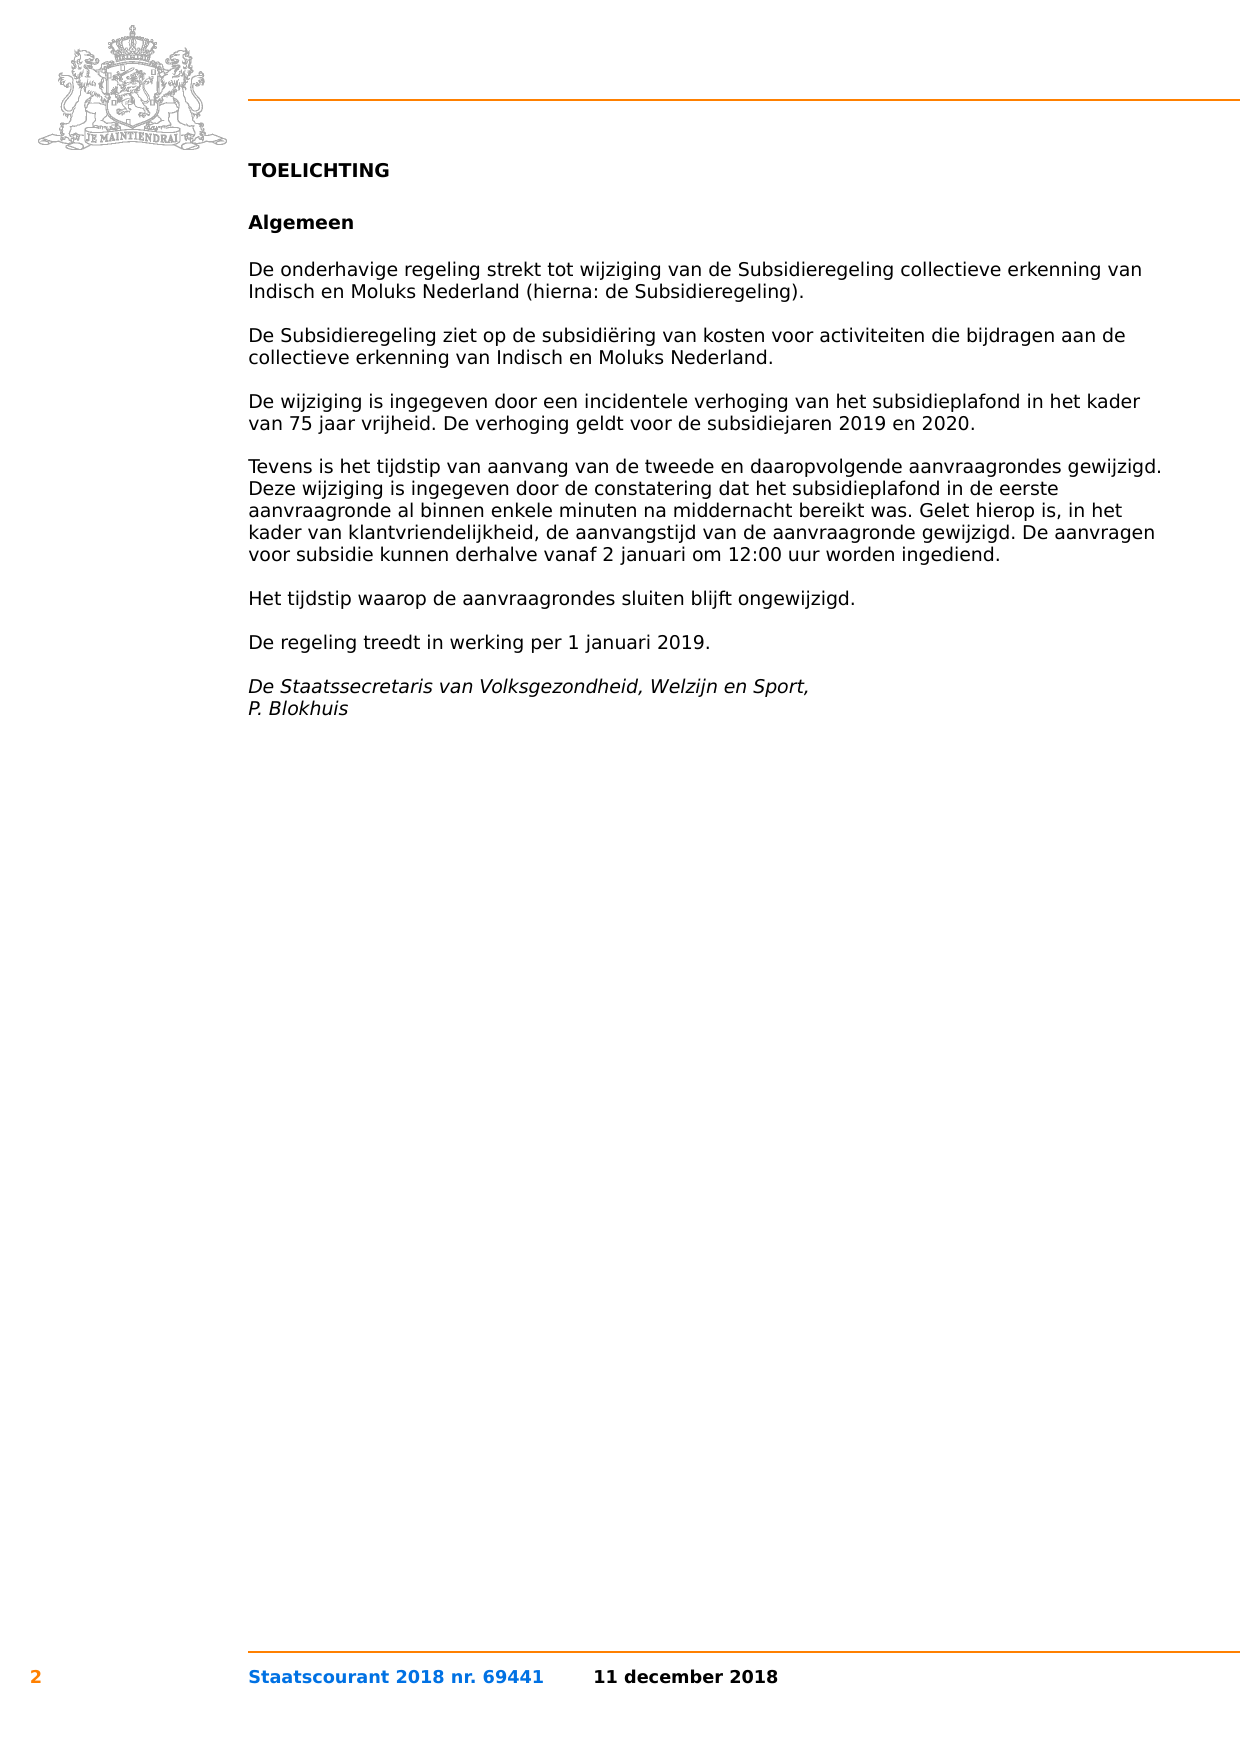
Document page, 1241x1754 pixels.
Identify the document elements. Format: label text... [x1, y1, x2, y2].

text De Staatssecretaris van Volksgezondheid, Welzijn en Sport, P. Blokhuis [248, 676, 1163, 720]
text De Subsidieregeling ziet op de subsidiëring van kosten voor activiteiten die bijdragen aan de collectieve erkenning van Indisch en Moluks Nederland. [248, 325, 1163, 369]
text De wijziging is ingegeven door een incidentele verhoging van het subsidieplafond in het kader van 75 jaar vrijheid. De verhoging geldt voor de subsidiejaren 2019 en 2020. [248, 391, 1163, 434]
subtitle Algemeen [248, 212, 1163, 234]
picture [38, 25, 227, 150]
text Het tijdstip waarop de aanvraagrondes sluiten blijft ongewijzigd. [248, 588, 1163, 610]
text De regeling treedt in werking per 1 januari 2019. [248, 632, 1163, 654]
text De onderhavige regeling strekt tot wijziging van de Subsidieregeling collectieve erkenning van Indisch en Moluks Nederland (hierna: de Subsidieregeling). [248, 259, 1163, 303]
subtitle TOELICHTING [248, 160, 1163, 182]
text Tevens is het tijdstip van aanvang van de tweede en daaropvolgende aanvraagrondes gewijzigd. Deze wijziging is ingegeven door de constatering dat het subsidieplafond in de eerste aanvraagronde al binnen enkele minuten na middernacht bereikt was. Gelet hierop is, in het kader van klantvriendelijkheid, de aanvangstijd van de aanvraagronde gewijzigd. De aanvragen voor subsidie kunnen derhalve vanaf 2 januari om 12:00 uur worden ingediend. [248, 456, 1163, 566]
